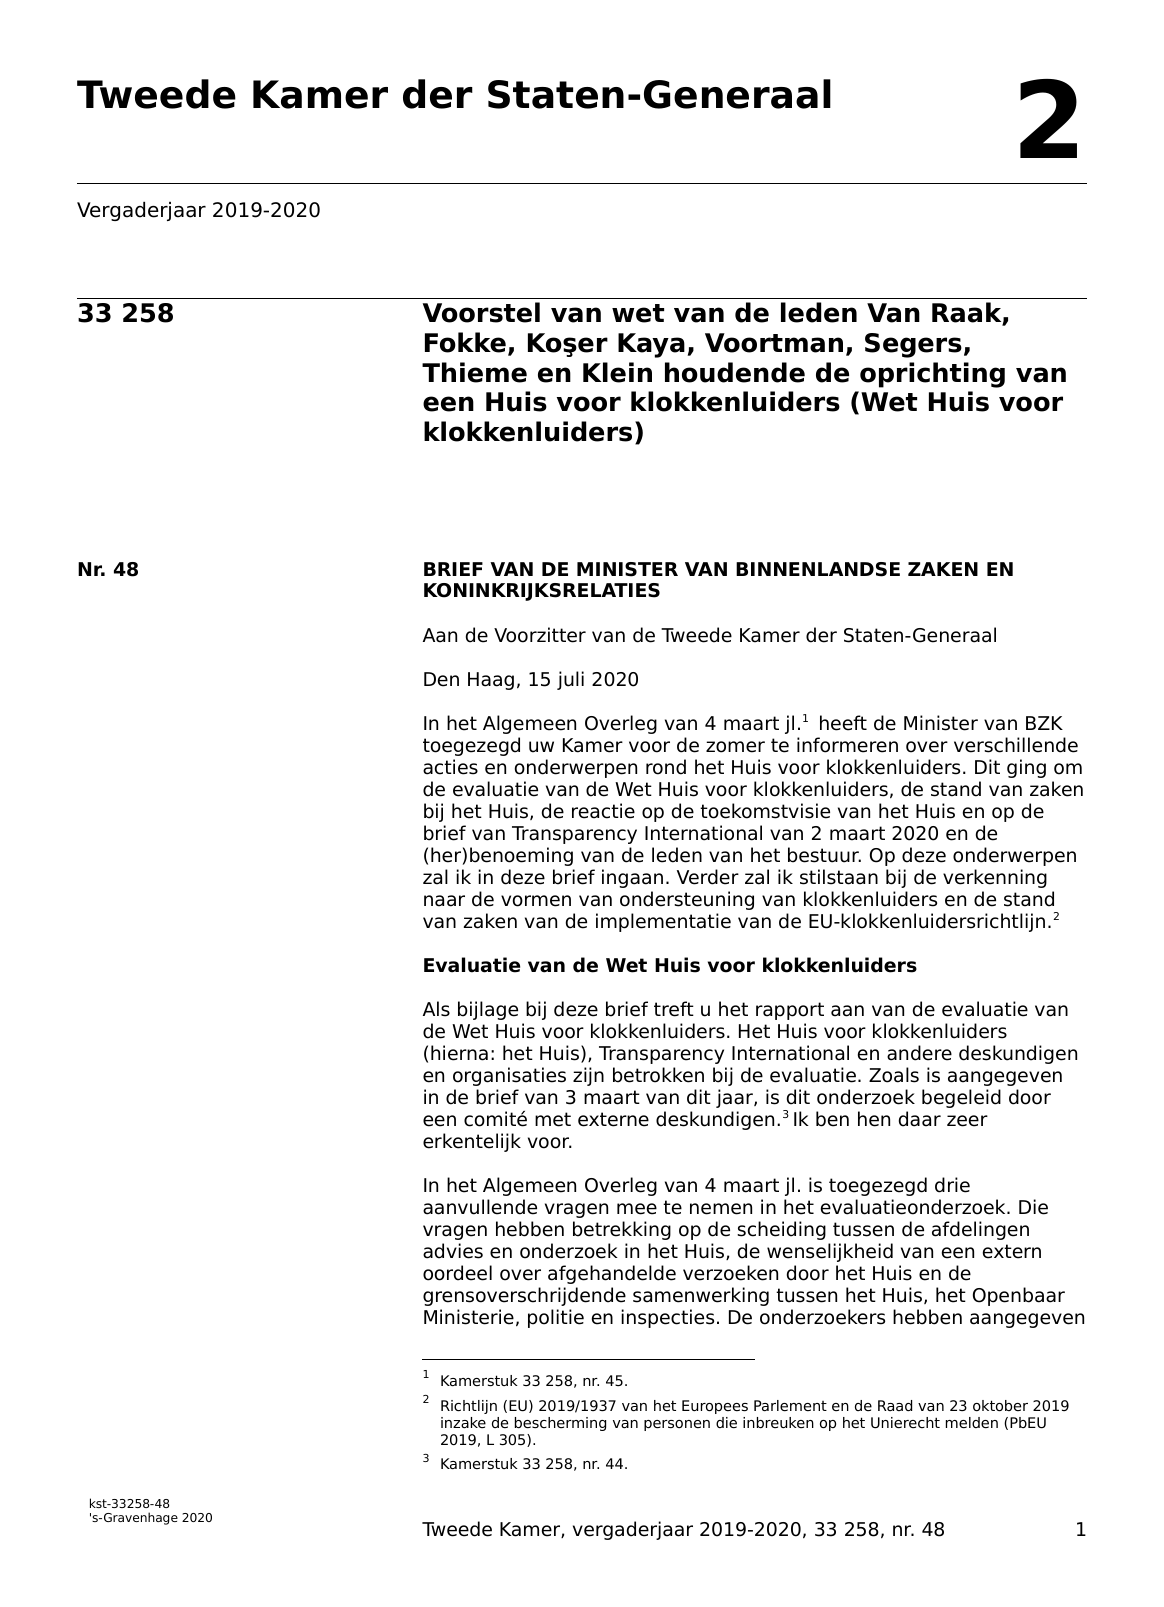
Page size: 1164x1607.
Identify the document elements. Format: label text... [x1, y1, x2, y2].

text In het Algemeen Overleg van 4 maart jl. heeft de Minister van BZK toegezegd uw Kamer voor de zomer te informeren over verschillende acties en onderwerpen rond het Huis voor klokkenluiders. Dit ging om de evaluatie van de Wet Huis voor klokkenluiders, de stand van zaken bij het Huis, de reactie op de toekomstvisie van het Huis en op de brief van Transparency International van 2 maart 2020 en de (her)benoeming van de leden van het bestuur. Op deze onderwerpen zal ik in deze brief ingaan. Verder zal ik stilstaan bij de verkenning naar de vormen van ondersteuning van klokkenluiders en de stand van zaken van de implementatie van de EU-klokkenluidersrichtlijn. [422, 713, 1087, 933]
subtitle Evaluatie van de Wet Huis voor klokkenluiders [422, 955, 1087, 977]
text Aan de Voorzitter van de Tweede Kamer der Staten-Generaal [422, 624, 1087, 647]
subtitle Nr. 48 BRIEF VAN DE MINISTER VAN BINNENLANDSE ZAKEN EN KONINKRIJKSRELATIES [77, 558, 1087, 602]
text Als bijlage bij deze brief treft u het rapport aan van de evaluatie van de Wet Huis voor klokkenluiders. Het Huis voor klokkenluiders (hierna: het Huis), Transparency International en andere deskundigen en organisaties zijn betrokken bij de evaluatie. Zoals is aangegeven in de brief van 3 maart van dit jaar, is dit onderzoek begeleid door een comité met externe deskundigen.Ik ben hen daar zeer erkentelijk voor. [422, 999, 1087, 1153]
text kst-33258-48 [88, 1497, 323, 1511]
table_header Tweede Kamer der Staten-Generaal [77, 59, 886, 183]
table_cell Vergaderjaar 2019-2020 [77, 184, 1087, 298]
subtitle 33 258 Voorstel van wet van de leden Van Raak, Fokke, Koşer Kaya, Voortman, Segers, Thieme en Klein houdende de oprichting van een Huis voor klokkenluiders (Wet Huis voor klokkenluiders) [77, 299, 1087, 447]
table_header 2 [886, 59, 1087, 183]
text Kamerstuk 33 258, nr. 44. [422, 1452, 1087, 1474]
text Den Haag, 15 juli 2020 [422, 669, 1087, 691]
text Richtlijn (EU) 2019/1937 van het Europees Parlement en de Raad van 23 oktober 2019 inzake de bescherming van personen die inbreuken op het Unierecht melden (PbEU 2019, L 305). [422, 1393, 1087, 1449]
text 's-Gravenhage 2020 [88, 1511, 323, 1525]
text Kamerstuk 33 258, nr. 45. [422, 1368, 1087, 1391]
text In het Algemeen Overleg van 4 maart jl. is toegezegd drie aanvullende vragen mee te nemen in het evaluatieonderzoek. Die vragen hebben betrekking op de scheiding tussen de afdelingen advies en onderzoek in het Huis, de wenselijkheid van een extern oordeel over afgehandelde verzoeken door het Huis en de grensoverschrijdende samenwerking tussen het Huis, het Openbaar Ministerie, politie en inspecties. De onderzoekers hebben aangegeven [422, 1175, 1087, 1329]
